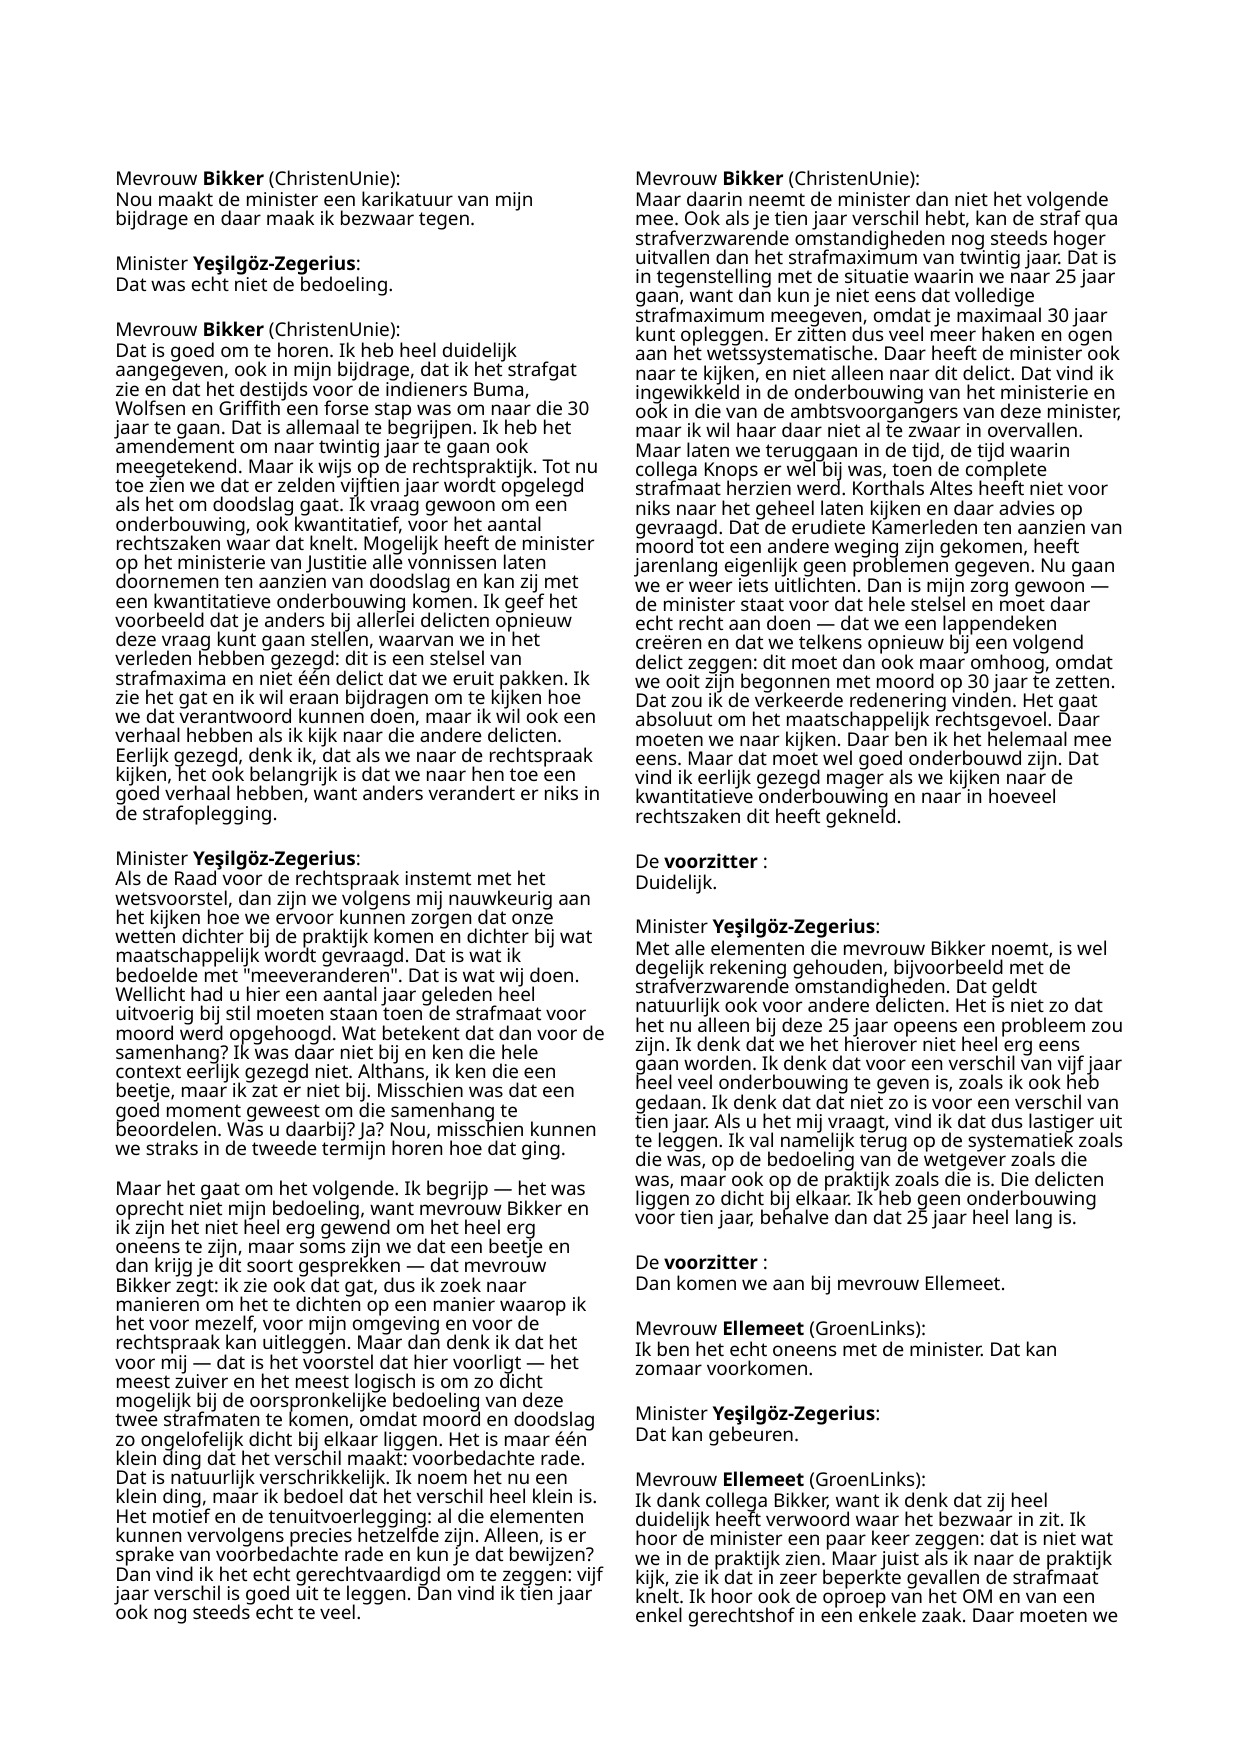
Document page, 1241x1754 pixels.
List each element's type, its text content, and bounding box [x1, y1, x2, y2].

text De voorzitter : [635, 1249, 1125, 1275]
text Mevrouw Bikker (ChristenUnie): [115, 165, 605, 191]
text Als de Raad voor de rechtspraak instemt met het wetsvoorstel, dan zijn we volgens mij nauwkeurig aan het kijken hoe we ervoor kunnen zorgen dat onze wetten dichter bij de praktijk komen en dichter bij wat maatschappelijk wordt gevraagd. Dat is wat ik bedoelde met "meeveranderen". Dat is wat wij doen. Wellicht had u hier een aantal jaar geleden heel uitvoerig bij stil moeten staan toen de strafmaat voor moord werd opgehoogd. Wat betekent dat dan voor de samenhang? Ik was daar niet bij en ken die hele context eerlijk gezegd niet. Althans, ik ken die een beetje, maar ik zat er niet bij. Misschien was dat een goed moment geweest om die samenhang te beoordelen. Was u daarbij? Ja? Nou, misschien kunnen we straks in de tweede termijn horen hoe dat ging. [115, 870, 605, 1159]
text Dat is goed om te horen. Ik heb heel duidelijk aangegeven, ook in mijn bijdrage, dat ik het strafgat zie en dat het destijds voor de indieners Buma, Wolfsen en Griffith een forse stap was om naar die 30 jaar te gaan. Dat is allemaal te begrijpen. Ik heb het amendement om naar twintig jaar te gaan ook meegetekend. Maar ik wijs op de rechtspraktijk. Tot nu toe zien we dat er zelden vijftien jaar wordt opgelegd als het om doodslag gaat. Ik vraag gewoon om een onderbouwing, ook kwantitatief, voor het aantal rechtszaken waar dat knelt. Mogelijk heeft de minister op het ministerie van Justitie alle vonnissen laten doornemen ten aanzien van doodslag en kan zij met een kwantitatieve onderbouwing komen. Ik geef het voorbeeld dat je anders bij allerlei delicten opnieuw deze vraag kunt gaan stellen, waarvan we in het verleden hebben gezegd: dit is een stelsel van strafmaxima en niet één delict dat we eruit pakken. Ik zie het gat en ik wil eraan bijdragen om te kijken hoe we dat verantwoord kunnen doen, maar ik wil ook een verhaal hebben als ik kijk naar die andere delicten. Eerlijk gezegd, denk ik, dat als we naar de rechtspraak kijken, het ook belangrijk is dat we naar hen toe een goed verhaal hebben, want anders verandert er niks in de strafoplegging. [115, 342, 605, 824]
text Mevrouw Ellemeet (GroenLinks): [635, 1466, 1125, 1492]
text Minister Yeşilgöz-Zegerius: [635, 914, 1125, 939]
text Maar daarin neemt de minister dan niet het volgende mee. Ook als je tien jaar verschil hebt, kan de straf qua strafverzwarende omstandigheden nog steeds hoger uitvallen dan het strafmaximum van twintig jaar. Dat is in tegenstelling met de situatie waarin we naar 25 jaar gaan, want dan kun je niet eens dat volledige strafmaximum meegeven, omdat je maximaal 30 jaar kunt opleggen. Er zitten dus veel meer haken en ogen aan het wetssystematische. Daar heeft de minister ook naar te kijken, en niet alleen naar dit delict. Dat vind ik ingewikkeld in de onderbouwing van het ministerie en ook in die van de ambtsvoorgangers van deze minister, maar ik wil haar daar niet al te zwaar in overvallen. Maar laten we teruggaan in de tijd, de tijd waarin collega Knops er wel bij was, toen de complete strafmaat herzien werd. Korthals Altes heeft niet voor niks naar het geheel laten kijken en daar advies op gevraagd. Dat de erudiete Kamerleden ten aanzien van moord tot een andere weging zijn gekomen, heeft jarenlang eigenlijk geen problemen gegeven. Nu gaan we er weer iets uitlichten. Dan is mijn zorg gewoon — de minister staat voor dat hele stelsel en moet daar echt recht aan doen — dat we een lappendeken creëren en dat we telkens opnieuw bij een volgend delict zeggen: dit moet dan ook maar omhoog, omdat we ooit zijn begonnen met moord op 30 jaar te zetten. Dat zou ik de verkeerde redenering vinden. Het gaat absoluut om het maatschappelijk rechtsgevoel. Daar moeten we naar kijken. Daar ben ik het helemaal mee eens. Maar dat moet wel goed onderbouwd zijn. Dat vind ik eerlijk gezegd mager als we kijken naar de kwantitatieve onderbouwing en naar in hoeveel rechtszaken dit heeft gekneld. [635, 191, 1125, 827]
text Ik dank collega Bikker, want ik denk dat zij heel duidelijk heeft verwoord waar het bezwaar in zit. Ik hoor de minister een paar keer zeggen: dat is niet wat we in de praktijk zien. Maar juist als ik naar de praktijk kijk, zie ik dat in zeer beperkte gevallen de strafmaat knelt. Ik hoor ook de oproep van het OM en van een enkel gerechtshof in een enkele zaak. Daar moeten we [635, 1492, 1125, 1627]
text Mevrouw Bikker (ChristenUnie): [635, 165, 1125, 191]
text Dat was echt niet de bedoeling. [115, 276, 605, 296]
text Minister Yeşilgöz-Zegerius: [115, 845, 605, 870]
text Minister Yeşilgöz-Zegerius: [635, 1400, 1125, 1426]
text Duidelijk. [635, 874, 1125, 893]
text Mevrouw Bikker (ChristenUnie): [115, 316, 605, 342]
text Maar het gaat om het volgende. Ik begrijp — het was oprecht niet mijn bedoeling, want mevrouw Bikker en ik zijn het niet heel erg gewend om het heel erg oneens te zijn, maar soms zijn we dat een beetje en dan krijg je dit soort gesprekken — dat mevrouw Bikker zegt: ik zie ook dat gat, dus ik zoek naar manieren om het te dichten op een manier waarop ik het voor mezelf, voor mijn omgeving en voor de rechtspraak kan uitleggen. Maar dan denk ik dat het voor mij — dat is het voorstel dat hier voorligt — het meest zuiver en het meest logisch is om zo dicht mogelijk bij de oorspronkelijke bedoeling van deze twee strafmaten te komen, omdat moord en doodslag zo ongelofelijk dicht bij elkaar liggen. Het is maar één klein ding dat het verschil maakt: voorbedachte rade. Dat is natuurlijk verschrikkelijk. Ik noem het nu een klein ding, maar ik bedoel dat het verschil heel klein is. Het motief en de tenuitvoerlegging: al die elementen kunnen vervolgens precies hetzelfde zijn. Alleen, is er sprake van voorbedachte rade en kun je dat bewijzen? Dan vind ik het echt gerechtvaardigd om te zeggen: vijf jaar verschil is goed uit te leggen. Dan vind ik tien jaar ook nog steeds echt te veel. [115, 1180, 605, 1623]
text Minister Yeşilgöz-Zegerius: [115, 251, 605, 276]
text Mevrouw Ellemeet (GroenLinks): [635, 1315, 1125, 1341]
text Ik ben het echt oneens met de minister. Dat kan zomaar voorkomen. [635, 1341, 1125, 1379]
text De voorzitter : [635, 848, 1125, 874]
text Met alle elementen die mevrouw Bikker noemt, is wel degelijk rekening gehouden, bijvoorbeeld met de strafverzwarende omstandigheden. Dat geldt natuurlijk ook voor andere delicten. Het is niet zo dat het nu alleen bij deze 25 jaar opeens een probleem zou zijn. Ik denk dat we het hierover niet heel erg eens gaan worden. Ik denk dat voor een verschil van vijf jaar heel veel onderbouwing te geven is, zoals ik ook heb gedaan. Ik denk dat dat niet zo is voor een verschil van tien jaar. Als u het mij vraagt, vind ik dat dus lastiger uit te leggen. Ik val namelijk terug op de systematiek zoals die was, op de bedoeling van de wetgever zoals die was, maar ook op de praktijk zoals die is. Die delicten liggen zo dicht bij elkaar. Ik heb geen onderbouwing voor tien jaar, behalve dan dat 25 jaar heel lang is. [635, 939, 1125, 1228]
text Dat kan gebeuren. [635, 1426, 1125, 1445]
text Nou maakt de minister een karikatuur van mijn bijdrage en daar maak ik bezwaar tegen. [115, 191, 605, 230]
text Dan komen we aan bij mevrouw Ellemeet. [635, 1275, 1125, 1294]
